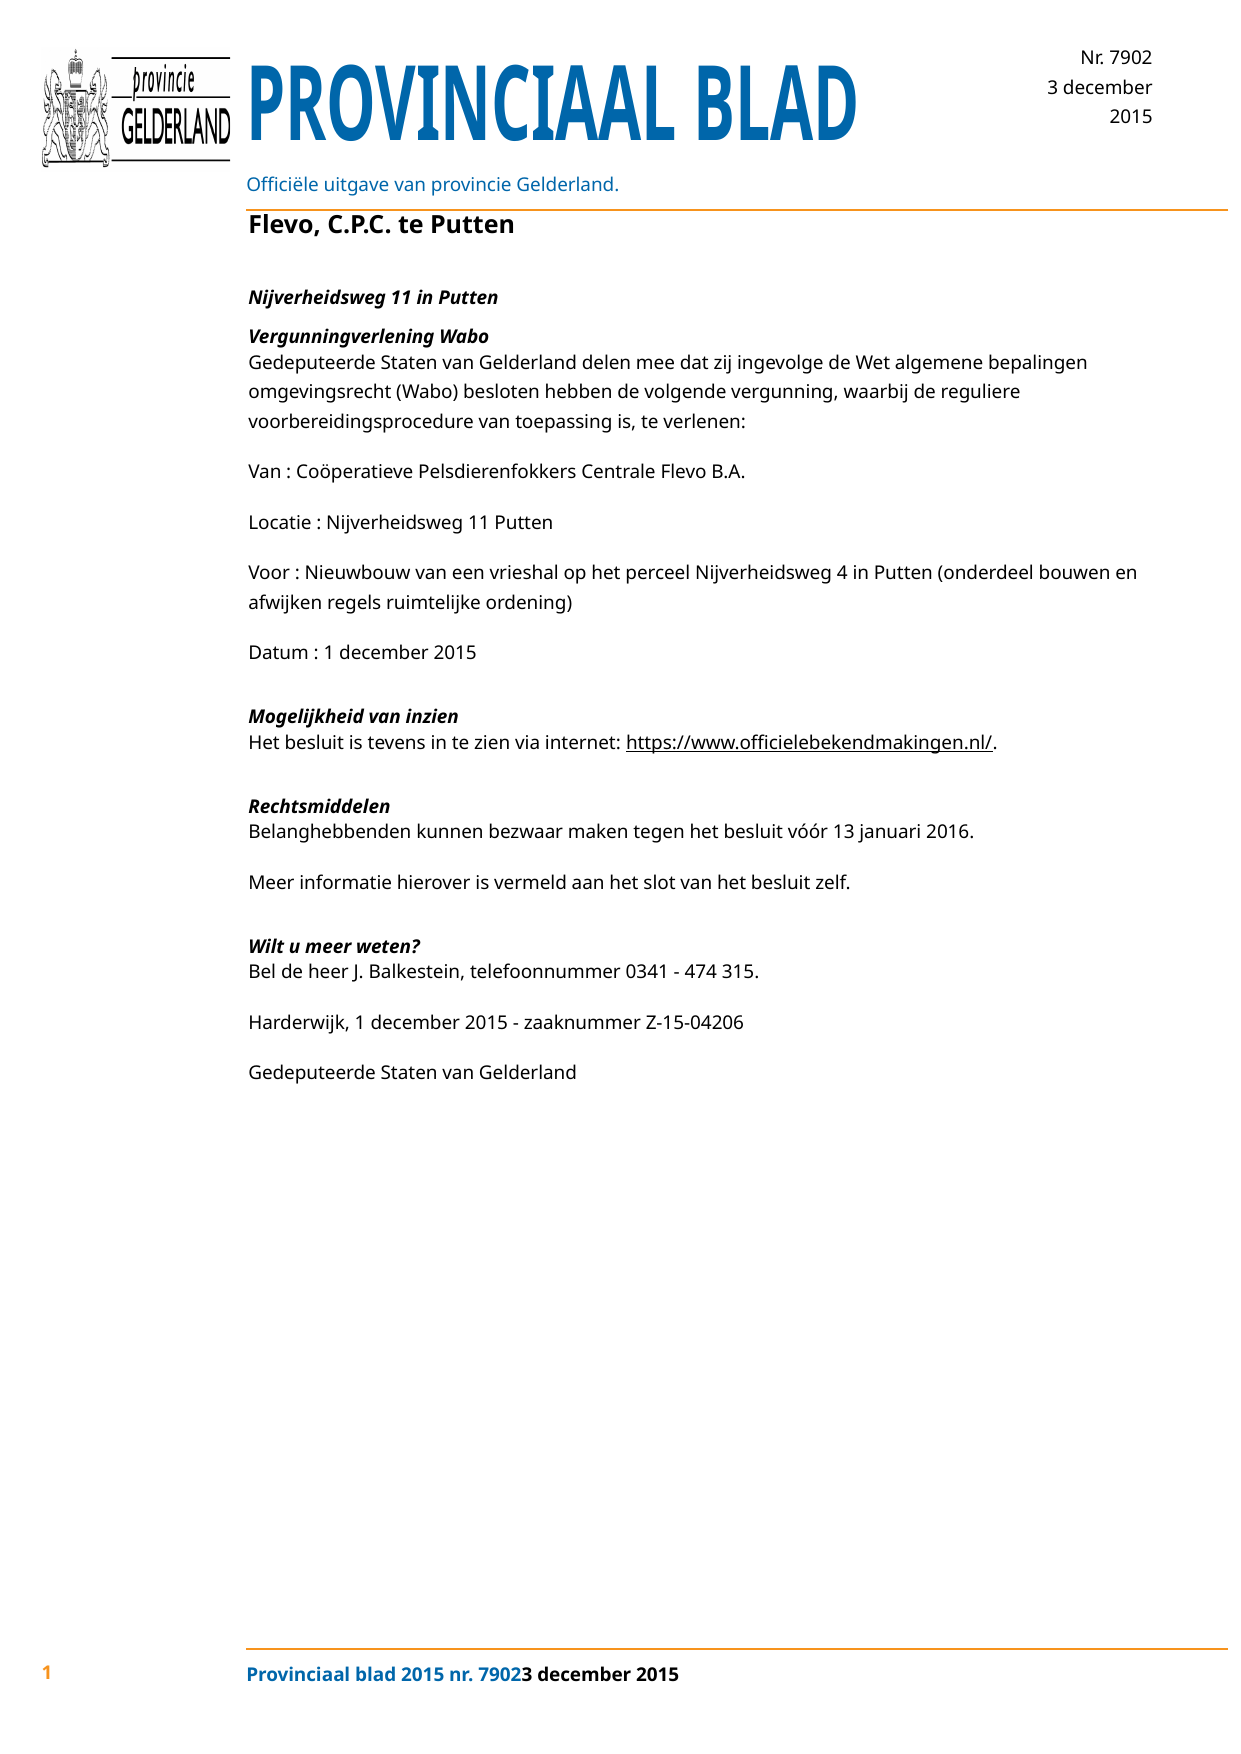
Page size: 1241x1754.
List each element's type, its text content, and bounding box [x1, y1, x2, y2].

text Het besluit is tevens in te zien via internet: https://www.officielebekendmakingen.nl/. [248, 729, 1152, 755]
text Wilt u meer weten? [248, 933, 1152, 959]
text Locatie : Nijverheidsweg 11 Putten [248, 509, 1152, 534]
picture [41, 47, 231, 172]
text Gedeputeerde Staten van Gelderland delen mee dat zij ingevolge de Wet algemene bepalingen omgevingsrecht (Wabo) besloten hebben de volgende vergunning, waarbij de reguliere voorbereidingsprocedure van toepassing is, te verlenen: [248, 349, 1152, 434]
text Datum : 1 december 2015 [248, 639, 1152, 665]
text Mogelijkheid van inzien [248, 703, 1152, 729]
text Van : Coöperatieve Pelsdierenfokkers Centrale Flevo B.A. [248, 458, 1152, 484]
text Gedeputeerde Staten van Gelderland [248, 1059, 1152, 1085]
text Vergunningverlening Wabo [248, 323, 1152, 349]
text Flevo, C.P.C. te Putten [248, 211, 1152, 241]
text Harderwijk, 1 december 2015 - zaaknummer Z-15-04206 [248, 1009, 1152, 1035]
text Rechtsmiddelen [248, 793, 1152, 819]
text Bel de heer J. Balkestein, telefoonnummer 0341 - 474 315. [248, 959, 1152, 984]
text Belanghebbenden kunnen bezwaar maken tegen het besluit vóór 13 januari 2016. [248, 819, 1152, 844]
text Voor : Nieuwbouw van een vrieshal op het perceel Nijverheidsweg 4 in Putten (onderdeel bouwen en afwijken regels ruimtelijke ordening) [248, 559, 1152, 614]
text Nijverheidsweg 11 in Putten [248, 284, 1152, 309]
text Meer informatie hierover is vermeld aan het slot van het besluit zelf. [248, 869, 1152, 895]
